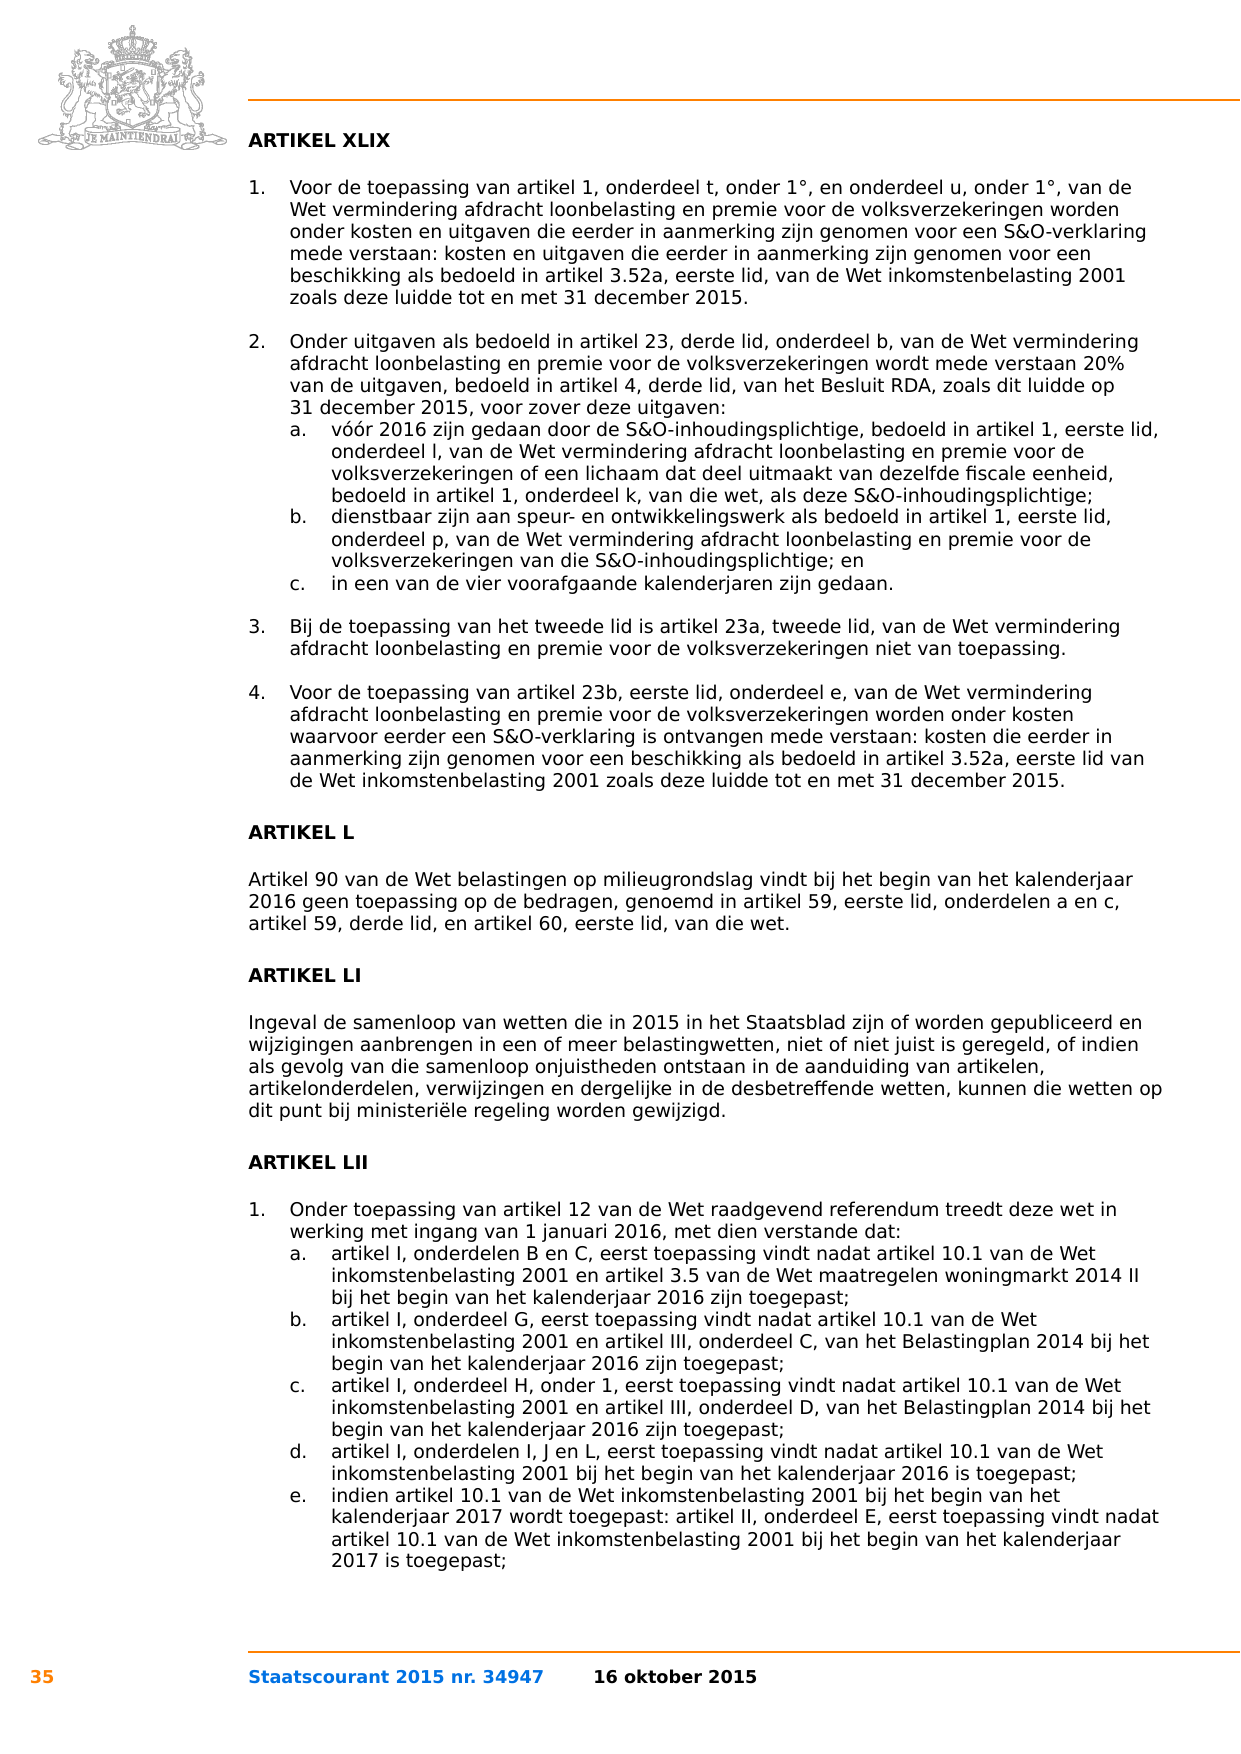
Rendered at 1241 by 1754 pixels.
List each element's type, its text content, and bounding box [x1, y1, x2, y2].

text b. dienstbaar zijn aan speur- en ontwikkelingswerk als bedoeld in artikel 1, eerste lid, onderdeel p, van de Wet vermindering afdracht loonbelasting en premie voor de volksverzekeringen van die S&O-inhoudingsplichtige; en [289, 506, 1163, 572]
text 4. Voor de toepassing van artikel 23b, eerste lid, onderdeel e, van de Wet vermindering afdracht loonbelasting en premie voor de volksverzekeringen worden onder kosten waarvoor eerder een S&O-verklaring is ontvangen mede verstaan: kosten die eerder in aanmerking zijn genomen voor een beschikking als bedoeld in artikel 3.52a, eerste lid van de Wet inkomstenbelasting 2001 zoals deze luidde tot en met 31 december 2015. [248, 682, 1163, 792]
text e. indien artikel 10.1 van de Wet inkomstenbelasting 2001 bij het begin van het kalenderjaar 2017 wordt toegepast: artikel II, onderdeel E, eerst toepassing vindt nadat artikel 10.1 van de Wet inkomstenbelasting 2001 bij het begin van het kalenderjaar 2017 is toegepast; [289, 1484, 1163, 1572]
text 2. Onder uitgaven als bedoeld in artikel 23, derde lid, onderdeel b, van de Wet vermindering afdracht loonbelasting en premie voor de volksverzekeringen wordt mede verstaan 20% van de uitgaven, bedoeld in artikel 4, derde lid, van het Besluit RDA, zoals dit luidde op 31 december 2015, voor zover deze uitgaven: [248, 331, 1163, 418]
text c. in een van de vier voorafgaande kalenderjaren zijn gedaan. [289, 572, 1163, 594]
picture [38, 25, 227, 150]
text 1. Voor de toepassing van artikel 1, onderdeel t, onder 1°, en onderdeel u, onder 1°, van de Wet vermindering afdracht loonbelasting en premie voor de volksverzekeringen worden onder kosten en uitgaven die eerder in aanmerking zijn genomen voor een S&O-verklaring mede verstaan: kosten en uitgaven die eerder in aanmerking zijn genomen voor een beschikking als bedoeld in artikel 3.52a, eerste lid, van de Wet inkomstenbelasting 2001 zoals deze luidde tot en met 31 december 2015. [248, 177, 1163, 309]
subtitle ARTIKEL LI [248, 965, 1163, 987]
text 1. Onder toepassing van artikel 12 van de Wet raadgevend referendum treedt deze wet in werking met ingang van 1 januari 2016, met dien verstande dat: [248, 1199, 1163, 1243]
subtitle ARTIKEL L [248, 822, 1163, 844]
subtitle ARTIKEL LII [248, 1152, 1163, 1174]
text d. artikel I, onderdelen I, J en L, eerst toepassing vindt nadat artikel 10.1 van de Wet inkomstenbelasting 2001 bij het begin van het kalenderjaar 2016 is toegepast; [289, 1441, 1163, 1484]
subtitle ARTIKEL XLIX [248, 130, 1163, 152]
text c. artikel I, onderdeel H, onder 1, eerst toepassing vindt nadat artikel 10.1 van de Wet inkomstenbelasting 2001 en artikel III, onderdeel D, van het Belastingplan 2014 bij het begin van het kalenderjaar 2016 zijn toegepast; [289, 1374, 1163, 1441]
text Ingeval de samenloop van wetten die in 2015 in het Staatsblad zijn of worden gepubliceerd en wijzigingen aanbrengen in een of meer belastingwetten, niet of niet juist is geregeld, of indien als gevolg van die samenloop onjuistheden ontstaan in de aanduiding van artikelen, artikelonderdelen, verwijzingen en dergelijke in de desbetreffende wetten, kunnen die wetten op dit punt bij ministeriële regeling worden gewijzigd. [248, 1012, 1163, 1122]
text 3. Bij de toepassing van het tweede lid is artikel 23a, tweede lid, van de Wet vermindering afdracht loonbelasting en premie voor de volksverzekeringen niet van toepassing. [248, 616, 1163, 660]
text b. artikel I, onderdeel G, eerst toepassing vindt nadat artikel 10.1 van de Wet inkomstenbelasting 2001 en artikel III, onderdeel C, van het Belastingplan 2014 bij het begin van het kalenderjaar 2016 zijn toegepast; [289, 1309, 1163, 1374]
text a. vóór 2016 zijn gedaan door de S&O-inhoudingsplichtige, bedoeld in artikel 1, eerste lid, onderdeel l, van de Wet vermindering afdracht loonbelasting en premie voor de volksverzekeringen of een lichaam dat deel uitmaakt van dezelfde fiscale eenheid, bedoeld in artikel 1, onderdeel k, van die wet, als deze S&O-inhoudingsplichtige; [289, 418, 1163, 506]
text a. artikel I, onderdelen B en C, eerst toepassing vindt nadat artikel 10.1 van de Wet inkomstenbelasting 2001 en artikel 3.5 van de Wet maatregelen woningmarkt 2014 II bij het begin van het kalenderjaar 2016 zijn toegepast; [289, 1243, 1163, 1309]
text Artikel 90 van de Wet belastingen op milieugrondslag vindt bij het begin van het kalenderjaar 2016 geen toepassing op de bedragen, genoemd in artikel 59, eerste lid, onderdelen a en c, artikel 59, derde lid, en artikel 60, eerste lid, van die wet. [248, 869, 1163, 935]
